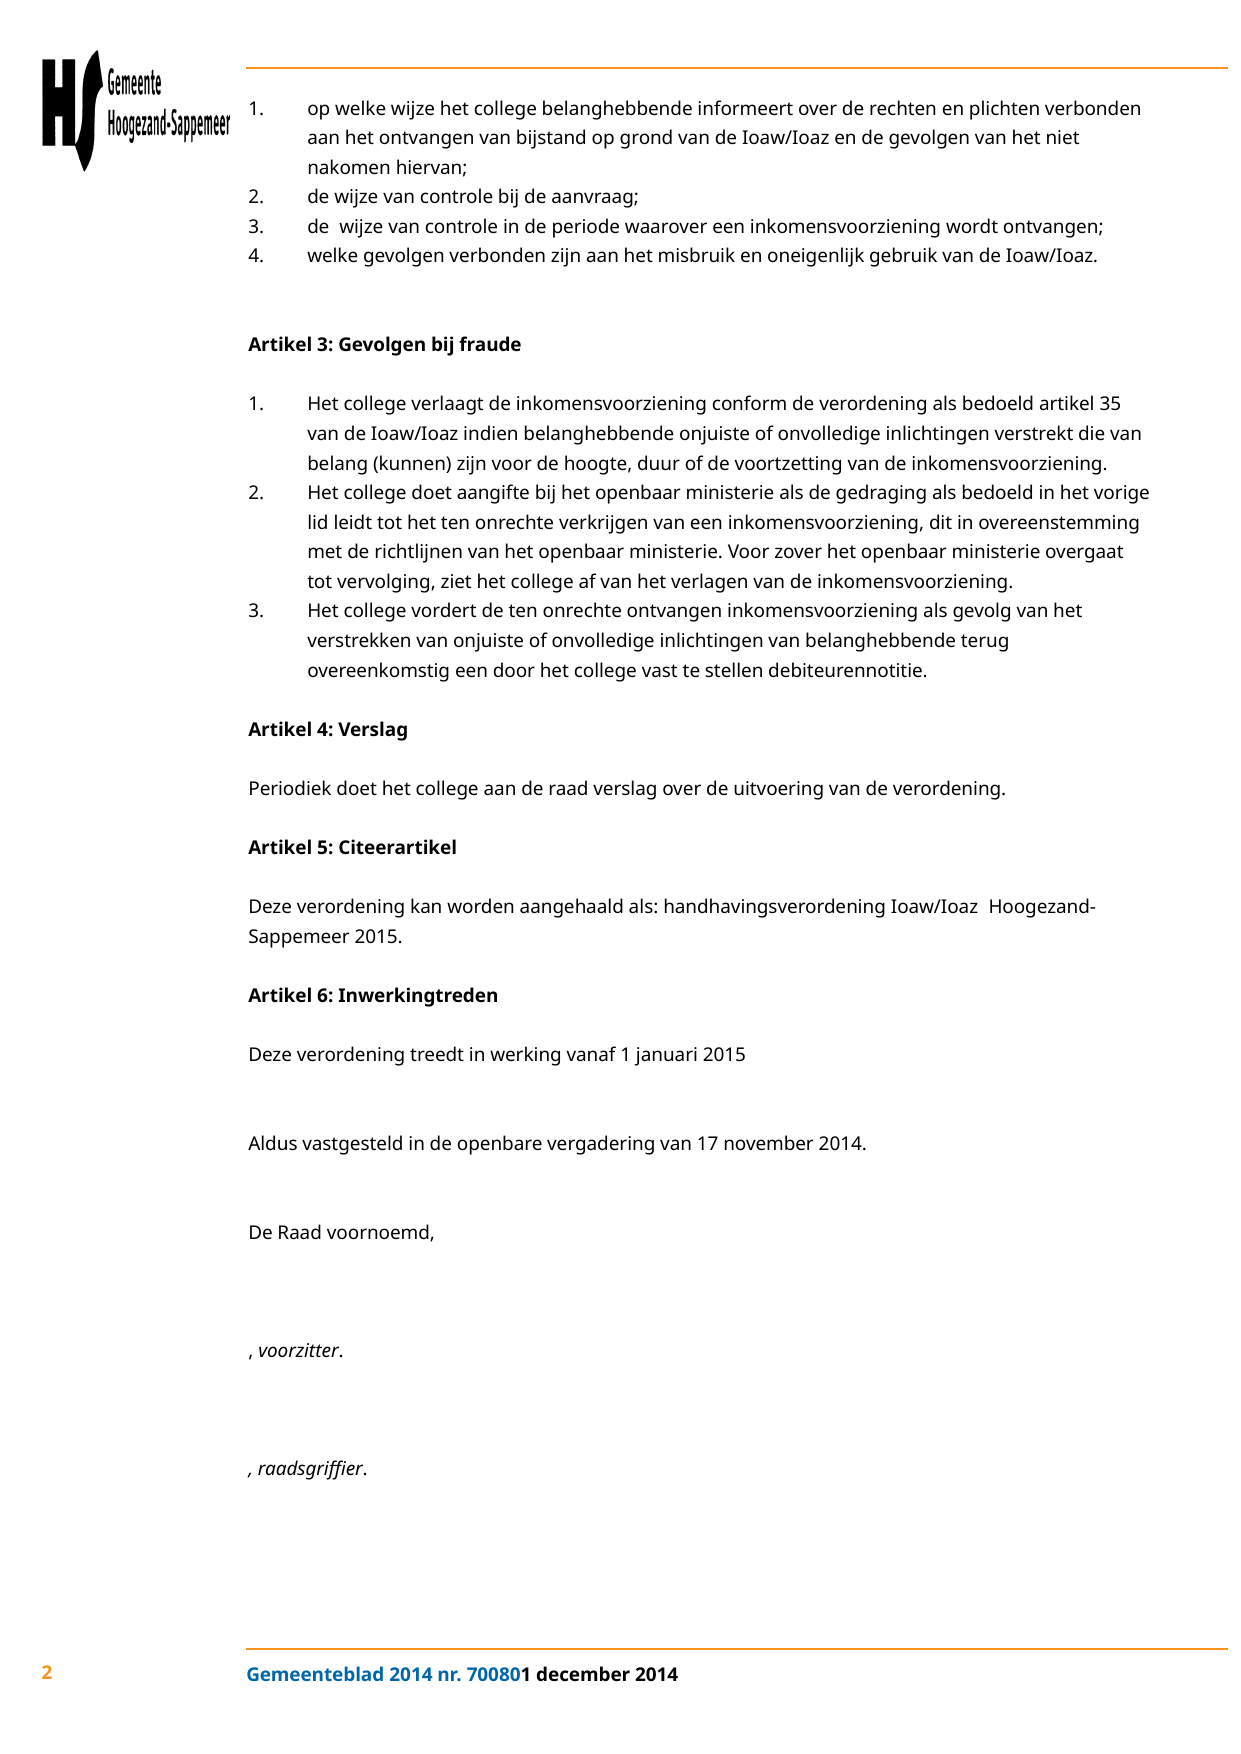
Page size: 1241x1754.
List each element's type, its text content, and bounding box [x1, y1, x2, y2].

text Artikel 4: Verslag [248, 716, 1152, 742]
text Artikel 6: Inwerkingtreden [248, 982, 1152, 1008]
list Het college verlaagt de inkomensvoorziening conform de verordening als bedoeld artikel 35 van de Ioaw/Ioaz indien belanghebbende onjuiste of onvolledige inlichtingen verstrekt die van belang (kunnen) zijn voor de hoogte, duur of de voortzetting van de inkomensvoorziening. [248, 391, 1152, 476]
text Deze verordening treedt in werking vanaf 1 januari 2015 [248, 1041, 1152, 1067]
list Het college vordert de ten onrechte ontvangen inkomensvoorziening als gevolg van het verstrekken van onjuiste of onvolledige inlichtingen van belanghebbende terug overeenkomstig een door het college vast te stellen debiteurennotitie. [248, 598, 1152, 683]
text De Raad voornoemd, [248, 1219, 1152, 1245]
text , voorzitter. [248, 1337, 1152, 1363]
list op welke wijze het college belanghebbende informeert over de rechten en plichten verbonden aan het ontvangen van bijstand op grond van de Ioaw/Ioaz en de gevolgen van het niet nakomen hiervan; [248, 95, 1152, 180]
text Periodiek doet het college aan de raad verslag over de uitvoering van de verordening. [248, 775, 1152, 801]
text Deze verordening kan worden aangehaald als: handhavingsverordening Ioaw/Ioaz Hoogezand-Sappemeer 2015. [248, 893, 1152, 949]
text Artikel 3: Gevolgen bij fraude [248, 331, 1152, 357]
list de wijze van controle in de periode waarover een inkomensvoorziening wordt ontvangen; [248, 213, 1152, 239]
picture [41, 47, 231, 172]
list welke gevolgen verbonden zijn aan het misbruik en oneigenlijk gebruik van de Ioaw/Ioaz. [248, 243, 1152, 268]
text , raadsgriffier. [248, 1456, 1152, 1481]
list Het college doet aangifte bij het openbaar ministerie als de gedraging als bedoeld in het vorige lid leidt tot het ten onrechte verkrijgen van een inkomensvoorziening, dit in overeenstemming met de richtlijnen van het openbaar ministerie. Voor zover het openbaar ministerie overgaat tot vervolging, ziet het college af van het verlagen van de inkomensvoorziening. [248, 479, 1152, 594]
text Aldus vastgesteld in de openbare vergadering van 17 november 2014. [248, 1130, 1152, 1156]
text Artikel 5: Citeerartikel [248, 834, 1152, 860]
list de wijze van controle bij de aanvraag; [248, 183, 1152, 209]
